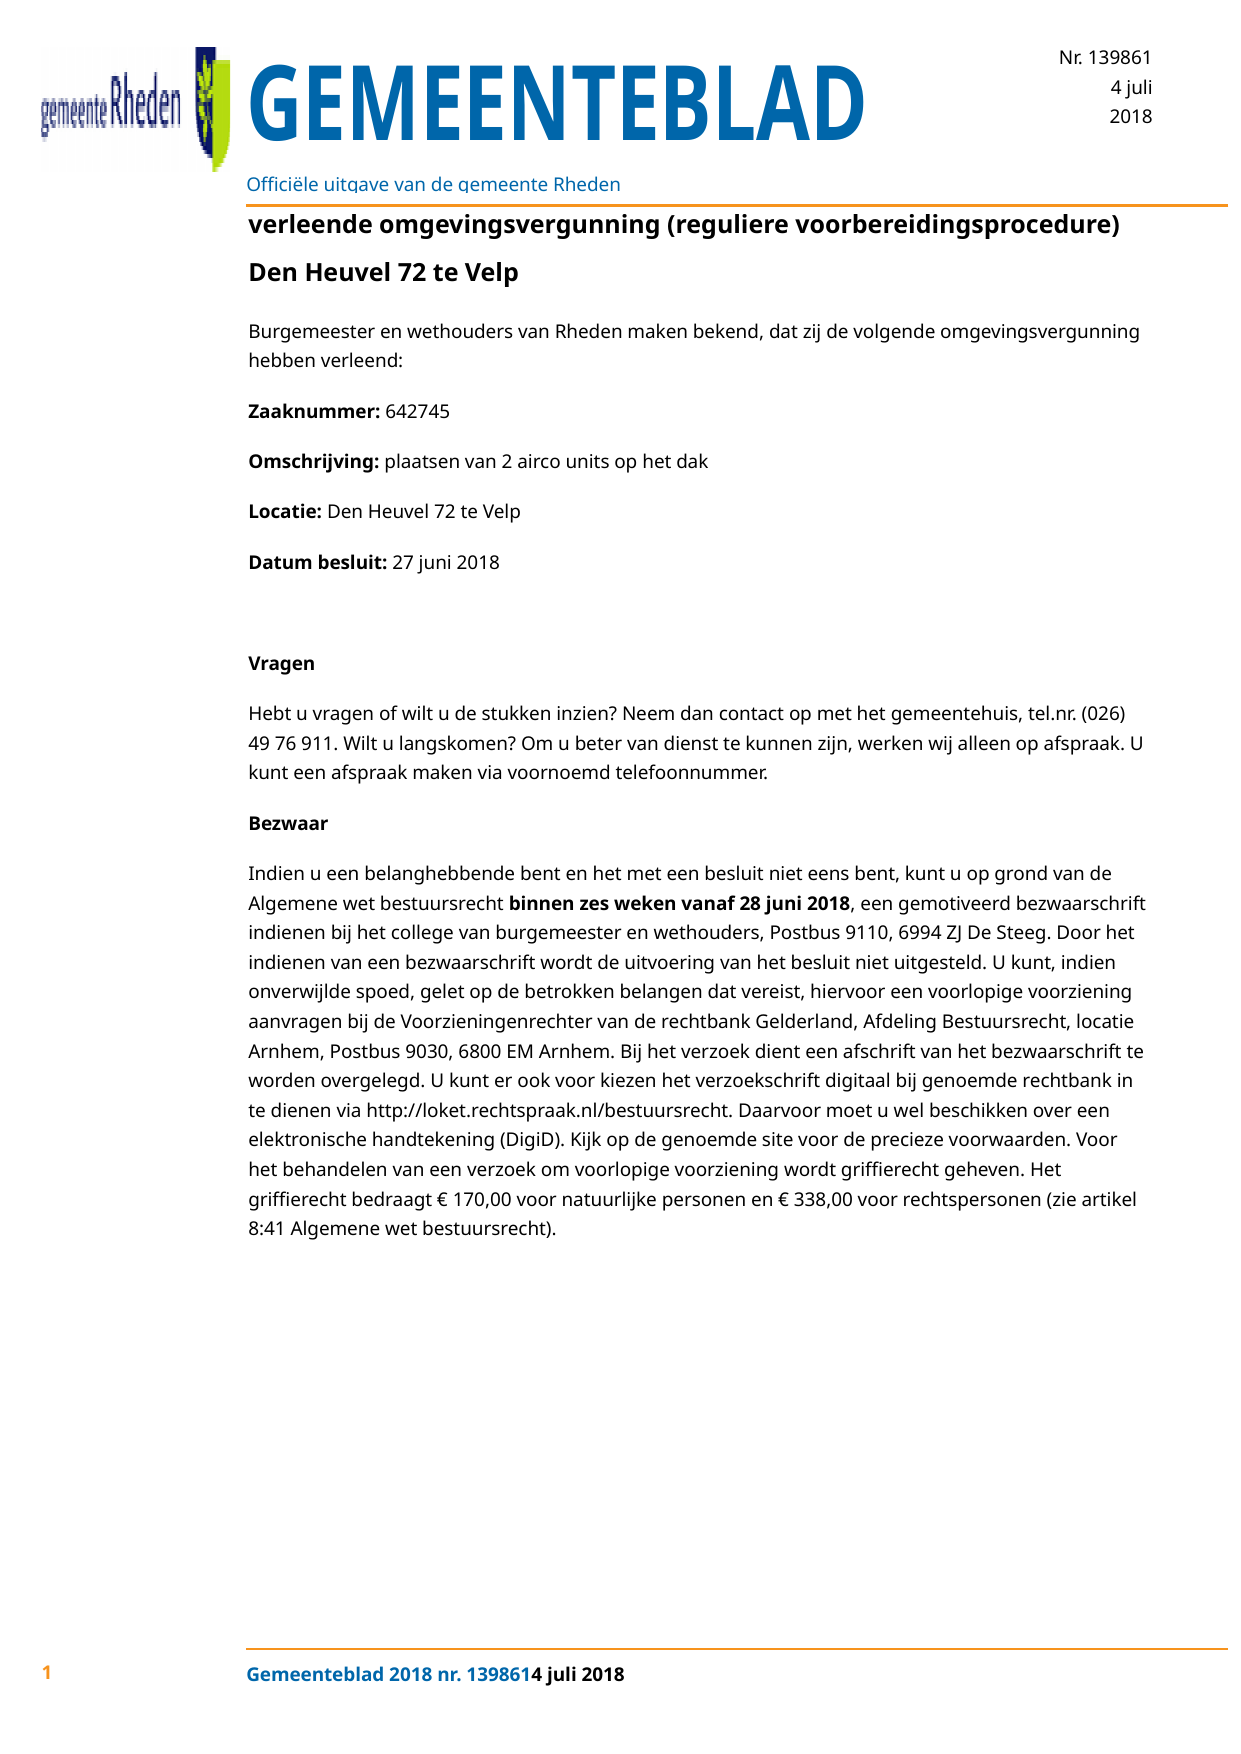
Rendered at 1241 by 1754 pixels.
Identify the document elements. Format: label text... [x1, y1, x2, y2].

text Zaaknummer: 642745 [248, 398, 1152, 424]
text Datum besluit: 27 juni 2018 [248, 549, 1152, 575]
text Hebt u vragen of wilt u de stukken inzien? Neem dan contact op met het gemeentehuis, tel.nr. (026) 49 76 911. Wilt u langskomen? Om u beter van dienst te kunnen zijn, werken wij alleen op afspraak. U kunt een afspraak maken via voornoemd telefoonnummer. [248, 700, 1152, 785]
text Burgemeester en wethouders van Rheden maken bekend, dat zij de volgende omgevingsvergunning hebben verleend: [248, 318, 1152, 373]
text Locatie: Den Heuvel 72 te Velp [248, 499, 1152, 524]
text Bezwaar [248, 810, 1152, 836]
text Indien u een belanghebbende bent en het met een besluit niet eens bent, kunt u op grond van de Algemene wet bestuursrecht binnen zes weken vanaf 28 juni 2018, een gemotiveerd bezwaarschrift indienen bij het college van burgemeester en wethouders, Postbus 9110, 6994 ZJ De Steeg. Door het indienen van een bezwaarschrift wordt de uitvoering van het besluit niet uitgesteld. U kunt, indien onverwijlde spoed, gelet op de betrokken belangen dat vereist, hiervoor een voorlopige voorziening aanvragen bij de Voorzieningenrechter van de rechtbank Gelderland, Afdeling Bestuursrecht, locatie Arnhem, Postbus 9030, 6800 EM Arnhem. Bij het verzoek dient een afschrift van het bezwaarschrift te worden overgelegd. U kunt er ook voor kiezen het verzoekschrift digitaal bij genoemde rechtbank in te dienen via http://loket.rechtspraak.nl/bestuursrecht. Daarvoor moet u wel beschikken over een elektronische handtekening (DigiD). Kijk op de genoemde site voor de precieze voorwaarden. Voor het behandelen van een verzoek om voorlopige voorziening wordt griffierecht geheven. Het griffierecht bedraagt € 170,00 voor natuurlijke personen en € 338,00 voor rechtspersonen (zie artikel 8:41 Algemene wet bestuursrecht). [248, 860, 1152, 1241]
text Vragen [248, 650, 1152, 676]
text verleende omgevingsvergunning (reguliere voorbereidingsprocedure) Den Heuvel 72 te Velp [248, 207, 1152, 288]
text Omschrijving: plaatsen van 2 airco units op het dak [248, 448, 1152, 474]
picture [41, 47, 231, 172]
